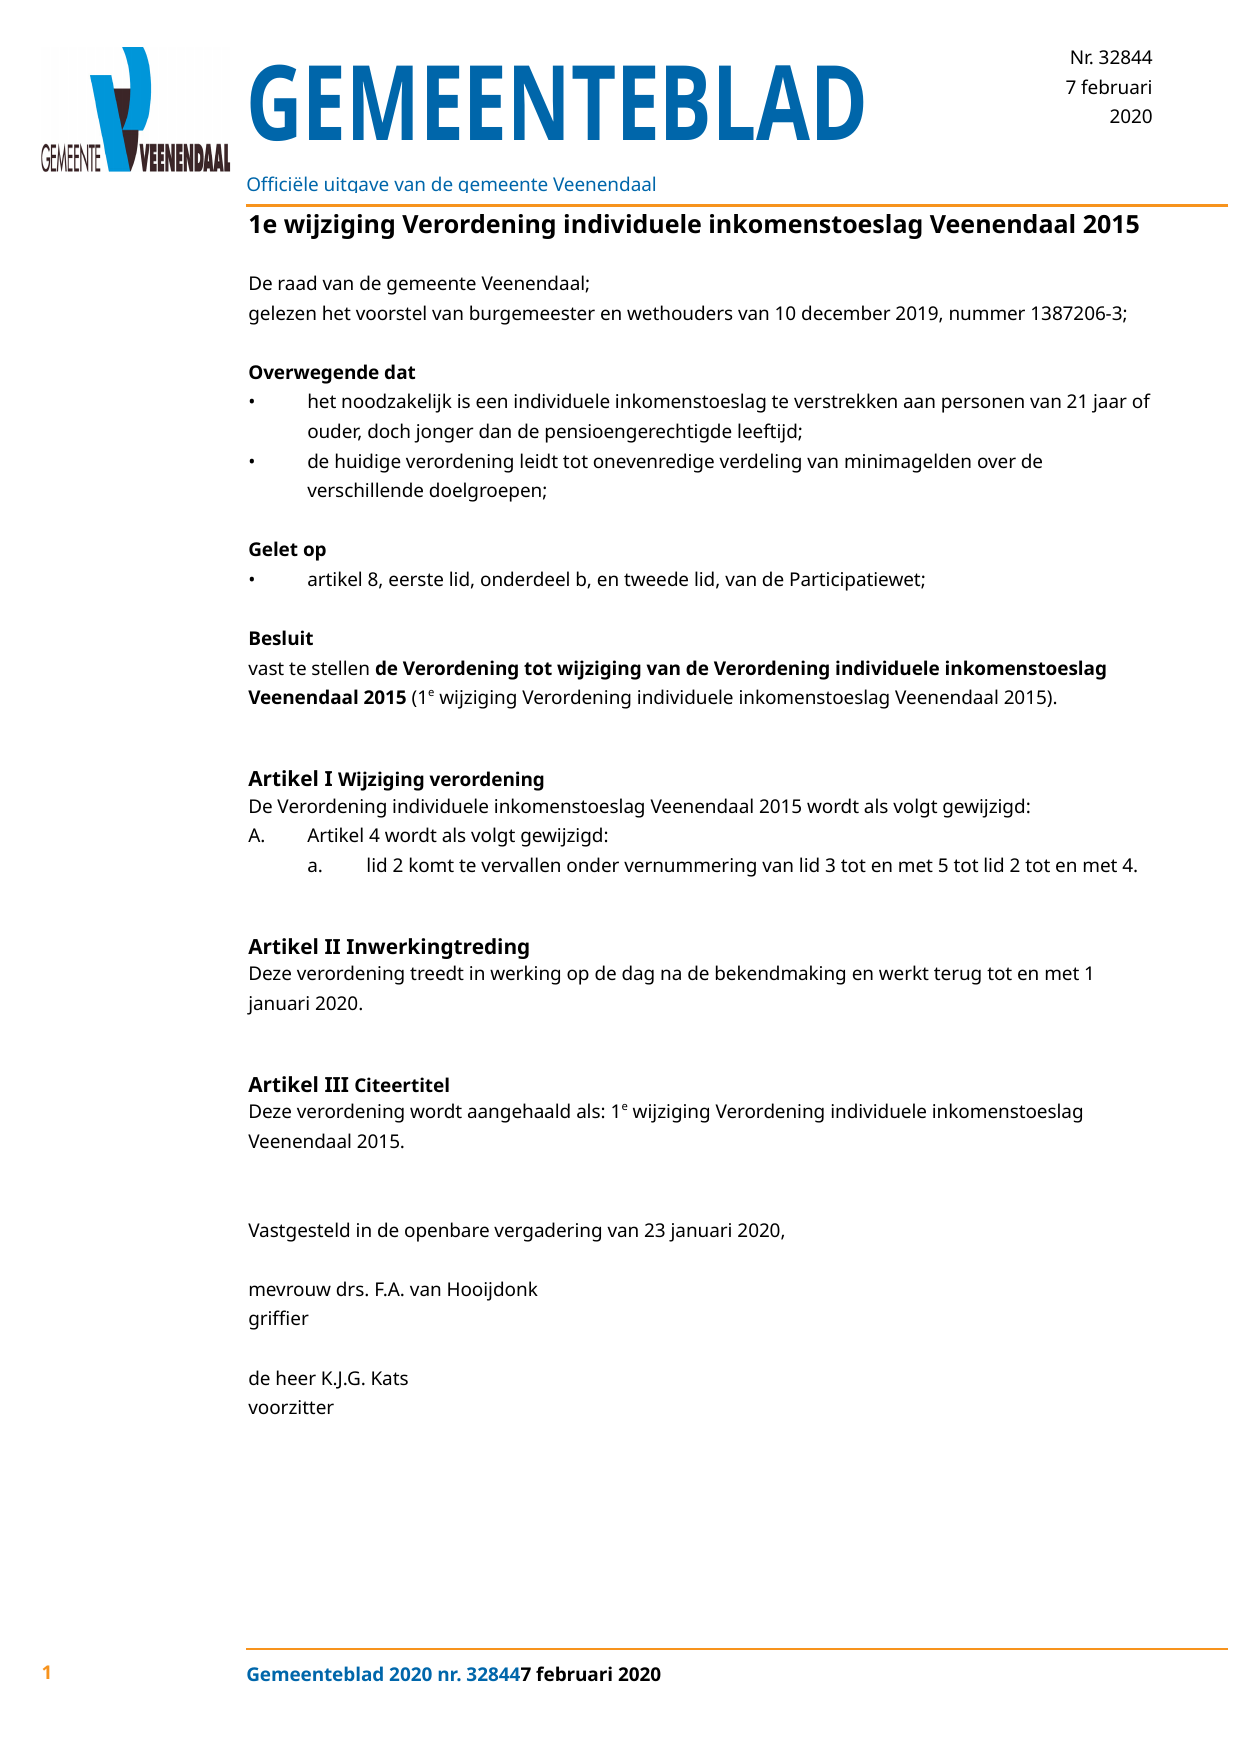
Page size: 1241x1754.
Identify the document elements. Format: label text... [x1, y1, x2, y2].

text Deze verordening wordt aangehaald als: 1e wijziging Verordening individuele inkomenstoeslag Veenendaal 2015. [248, 1098, 1152, 1154]
text 1e wijziging Verordening individuele inkomenstoeslag Veenendaal 2015 [248, 207, 1152, 241]
list de huidige verordening leidt tot onevenredige verdeling van minimagelden over de verschillende doelgroepen; [248, 448, 1152, 503]
list het noodzakelijk is een individuele inkomenstoeslag te verstrekken aan personen van 21 jaar of ouder, doch jonger dan de pensioengerechtigde leeftijd; [248, 389, 1152, 444]
text Artikel II Inwerkingtreding [248, 932, 1152, 961]
text Overwegende dat [248, 359, 1152, 385]
list Artikel 4 wordt als volgt gewijzigd: [248, 822, 1152, 848]
list artikel 8, eerste lid, onderdeel b, en tweede lid, van de Participatiewet; [248, 566, 1152, 592]
text Deze verordening treedt in werking op de dag na de bekendmaking en werkt terug tot en met 1 januari 2020. [248, 961, 1152, 1016]
text vast te stellen de Verordening tot wijziging van de Verordening individuele inkomenstoeslag Veenendaal 2015 (1e wijziging Verordening individuele inkomenstoeslag Veenendaal 2015). [248, 655, 1152, 710]
text Besluit [248, 625, 1152, 651]
text Gelet op [248, 537, 1152, 562]
text De raad van de gemeente Veenendaal; [248, 270, 1152, 296]
text De Verordening individuele inkomenstoeslag Veenendaal 2015 wordt als volgt gewijzigd: [248, 793, 1152, 819]
text Artikel I Wijziging verordening [248, 764, 1152, 793]
text mevrouw drs. F.A. van Hooijdonk [248, 1276, 1152, 1302]
text Artikel III Citeertitel [248, 1070, 1152, 1098]
picture [41, 47, 130, 172]
text de heer K.J.G. Kats [248, 1365, 1152, 1391]
picture [123, 47, 231, 172]
text gelezen het voorstel van burgemeester en wethouders van 10 december 2019, nummer 1387206-3; [248, 300, 1152, 326]
list lid 2 komt te vervallen onder vernummering van lid 3 tot en met 5 tot lid 2 tot en met 4. [307, 852, 1152, 878]
text Vastgesteld in de openbare vergadering van 23 januari 2020, [248, 1217, 1152, 1243]
text voorzitter [248, 1394, 1152, 1420]
text griffier [248, 1306, 1152, 1331]
